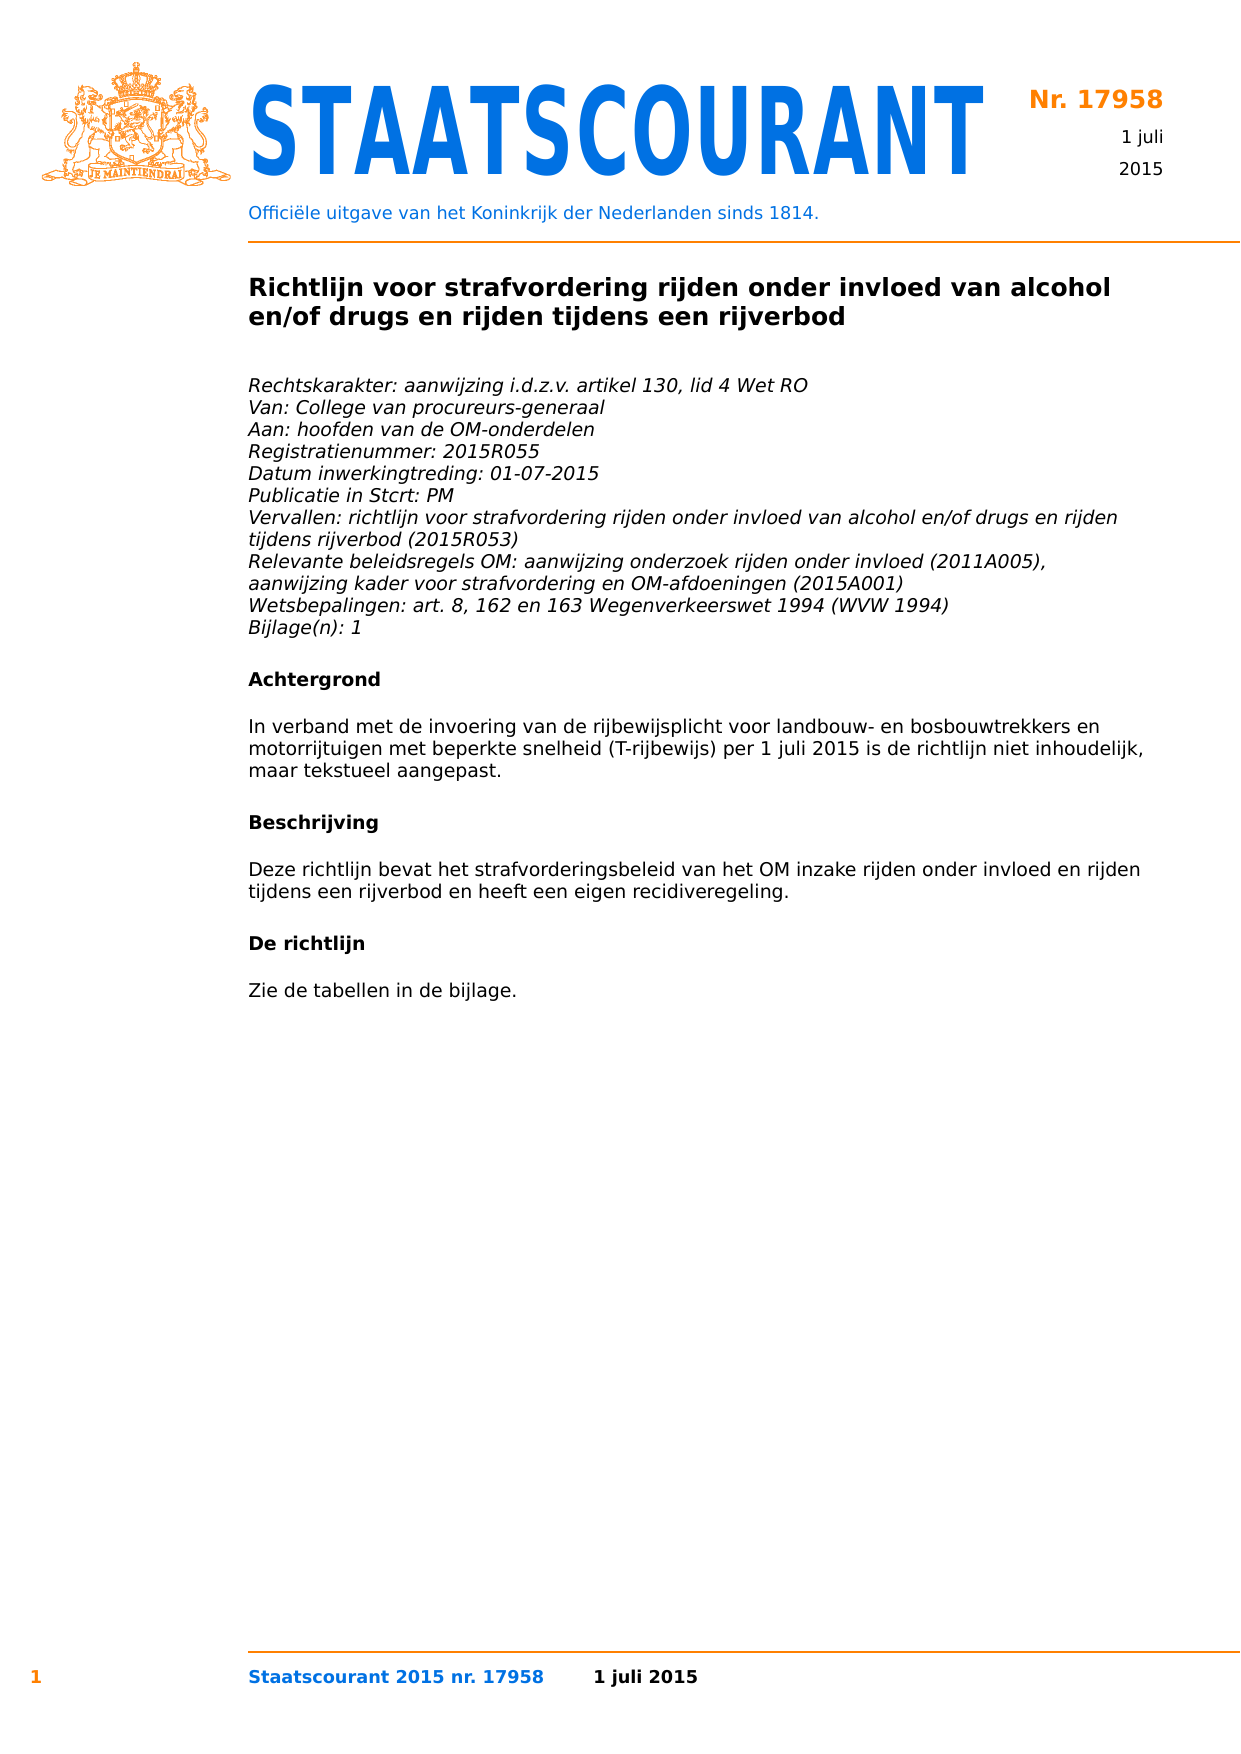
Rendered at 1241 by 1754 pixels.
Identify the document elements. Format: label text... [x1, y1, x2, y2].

subtitle De richtlijn [248, 933, 1163, 955]
text Rechtskarakter: aanwijzing i.d.z.v. artikel 130, lid 4 Wet RO [248, 375, 1163, 397]
text Aan: hoofden van de OM-onderdelen [248, 419, 1163, 441]
text Publicatie in Stcrt: PM [248, 485, 1163, 507]
table_cell 2015 [998, 153, 1240, 203]
text aanwijzing kader voor strafvordering en OM-afdoeningen (2015A001) [248, 573, 1163, 595]
text Vervallen: richtlijn voor strafvordering rijden onder invloed van alcohol en/of drugs en rijden tijdens rijverbod (2015R053) [248, 507, 1163, 551]
text Deze richtlijn bevat het strafvorderingsbeleid van het OM inzake rijden onder invloed en rijden tijdens een rijverbod en heeft een eigen recidiveregeling. [248, 859, 1163, 903]
text In verband met de invoering van de rijbewijsplicht voor landbouw- en bosbouwtrekkers en motorrijtuigen met beperkte snelheid (T-rijbewijs) per 1 juli 2015 is de richtlijn niet inhoudelijk, maar tekstueel aangepast. [248, 716, 1163, 782]
subtitle Richtlijn voor strafvordering rijden onder invloed van alcohol en/of drugs en rijden tijdens een rijverbod [248, 273, 1163, 331]
text Relevante beleidsregels OM: aanwijzing onderzoek rijden onder invloed (2011A005), [248, 551, 1163, 573]
table_header STAATSCOURANT [248, 62, 998, 203]
table_cell 1 juli [998, 121, 1240, 153]
text Wetsbepalingen: art. 8, 162 en 163 Wegenverkeerswet 1994 (WVW 1994) [248, 595, 1163, 617]
table_header [25, 62, 248, 241]
text Van: College van procureurs-generaal [248, 397, 1163, 419]
text Zie de tabellen in de bijlage. [248, 980, 1163, 1002]
text Bijlage(n): 1 [248, 617, 1163, 639]
text Registratienummer: 2015R055 [248, 441, 1163, 463]
table_cell Officiële uitgave van het Koninkrijk der Nederlanden sinds 1814. [248, 203, 1240, 241]
subtitle Beschrijving [248, 812, 1163, 834]
subtitle Achtergrond [248, 669, 1163, 691]
picture [41, 62, 231, 186]
table_header Nr. 17958 [998, 62, 1240, 121]
text Datum inwerkingtreding: 01-07-2015 [248, 463, 1163, 485]
